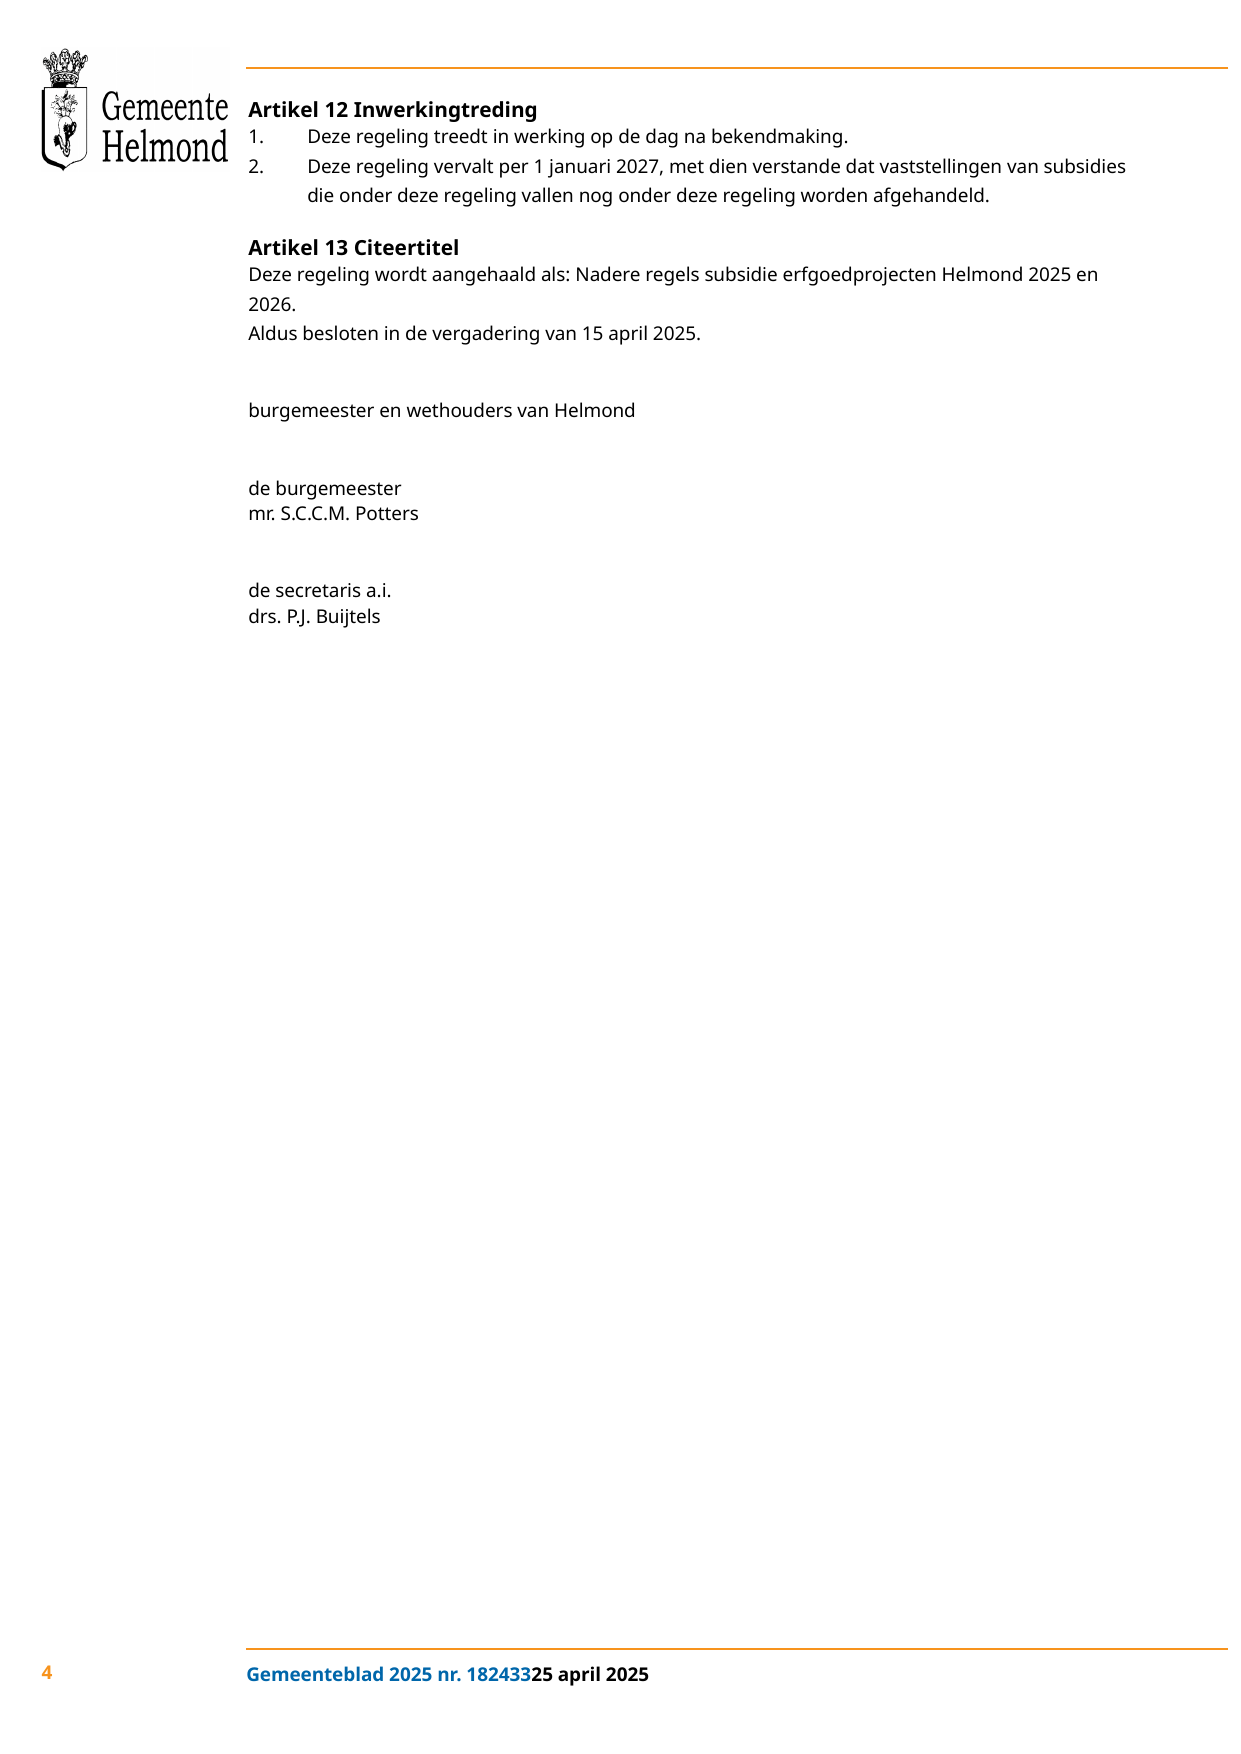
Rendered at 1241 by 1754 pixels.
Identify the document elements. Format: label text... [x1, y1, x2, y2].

text drs. P.J. Buijtels [248, 603, 1152, 629]
list Deze regeling treedt in werking op de dag na bekendmaking. [248, 123, 1152, 149]
text de secretaris a.i. [248, 578, 1152, 603]
text mr. S.C.C.M. Potters [248, 501, 1152, 526]
picture [41, 47, 231, 172]
text Artikel 13 Citeertitel [248, 233, 1152, 261]
text burgemeester en wethouders van Helmond [248, 398, 1152, 423]
text Artikel 12 Inwerkingtreding [248, 95, 1152, 123]
text Aldus besloten in de vergadering van 15 april 2025. [248, 320, 1152, 346]
list Deze regeling vervalt per 1 januari 2027, met dien verstande dat vaststellingen van subsidies die onder deze regeling vallen nog onder deze regeling worden afgehandeld. [248, 153, 1152, 208]
text de burgemeester [248, 475, 1152, 501]
text Deze regeling wordt aangehaald als: Nadere regels subsidie erfgoedprojecten Helmond 2025 en 2026. [248, 261, 1152, 317]
